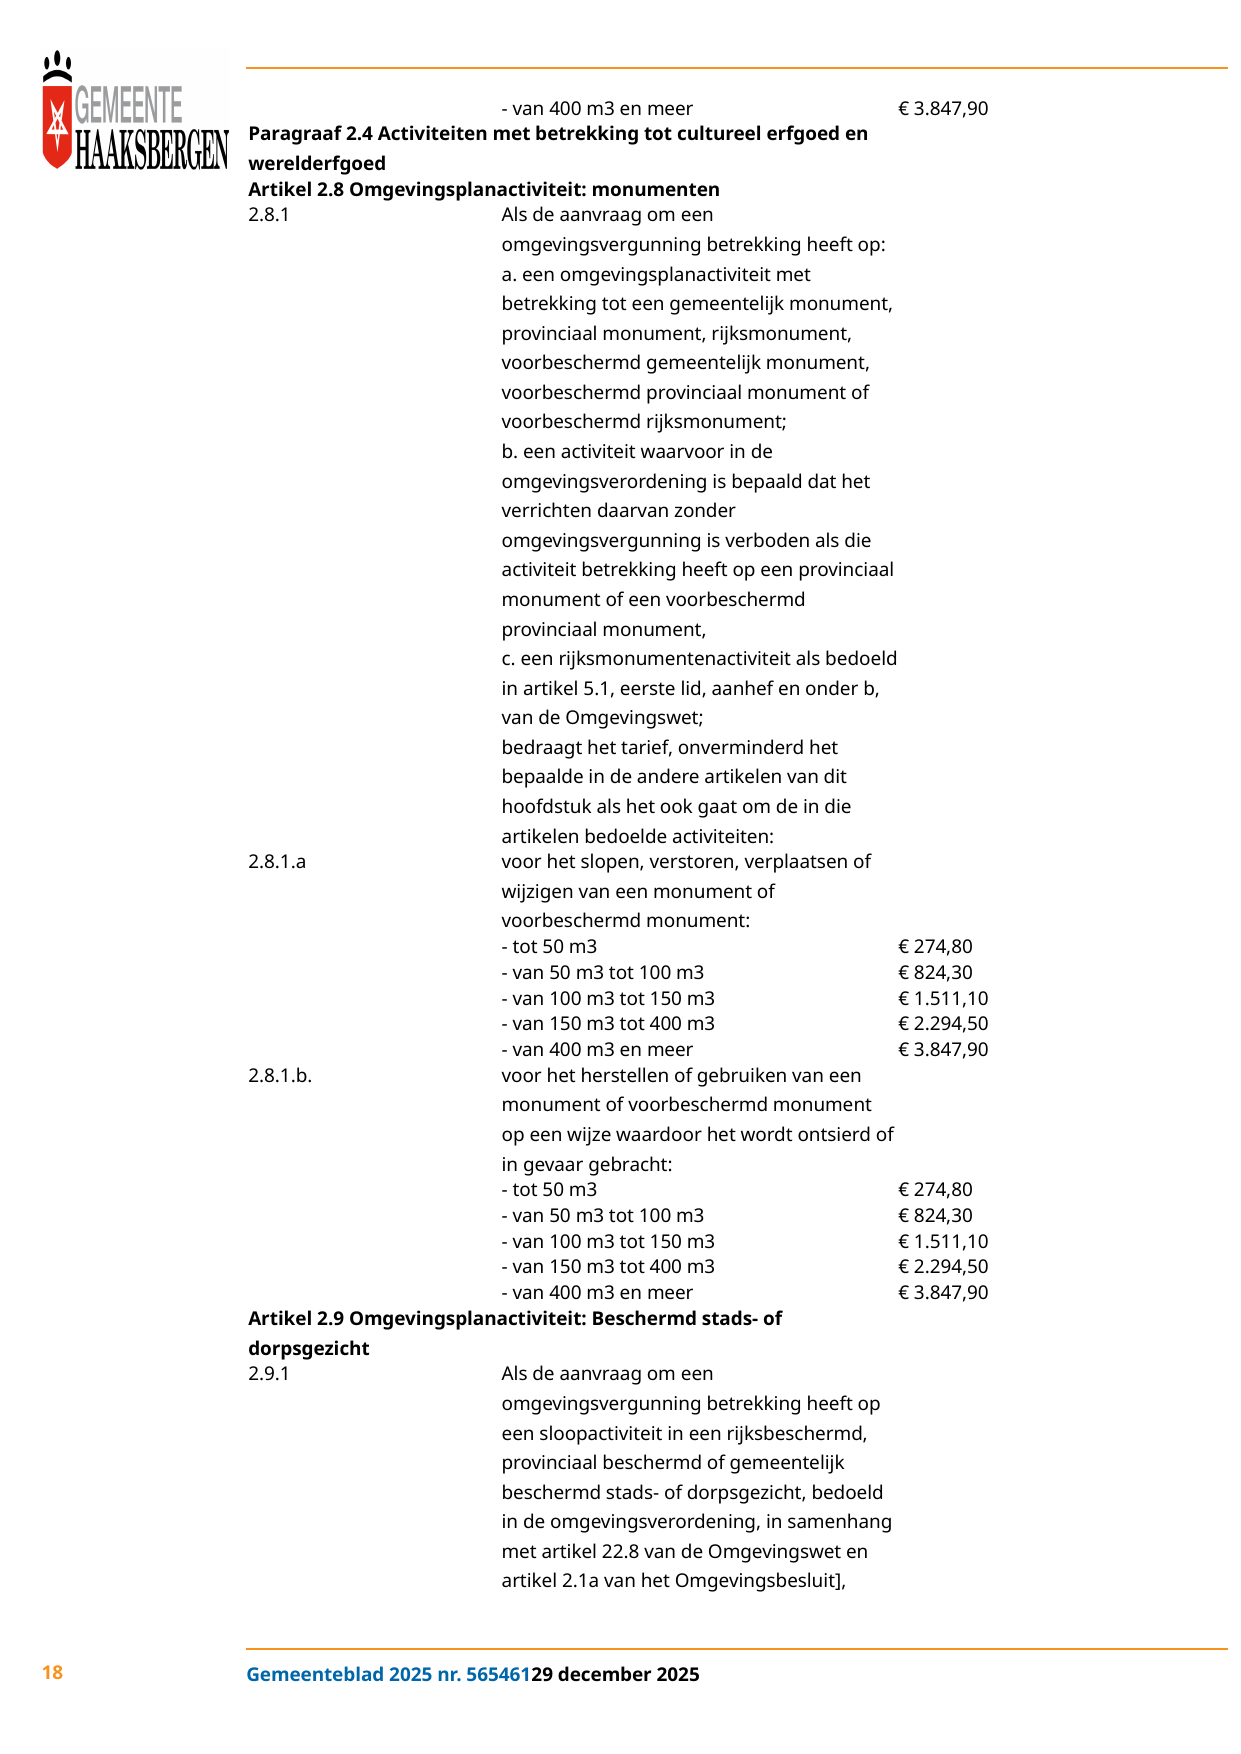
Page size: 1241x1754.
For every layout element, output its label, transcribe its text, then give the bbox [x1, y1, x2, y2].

table_cell [248, 1177, 501, 1202]
table_cell - van 50 m3 tot 100 m3 [501, 959, 898, 985]
table_cell Paragraaf 2.4 Activiteiten met betrekking tot cultureel erfgoed en werelderfgoed [248, 121, 898, 176]
table_cell [248, 1202, 501, 1228]
table_cell [248, 959, 501, 985]
table_cell Als de aanvraag om een omgevingsvergunning betrekking heeft op een sloopactiviteit in een rijksbeschermd, provinciaal beschermd of gemeentelijk beschermd stads- of dorpsgezicht, bedoeld in de omgevingsverordening, in samenhang met artikel 22.8 van de Omgevingswet en artikel 2.1a van het Omgevingsbesluit], [501, 1361, 898, 1593]
table_cell € 274,80 [898, 934, 1152, 959]
table_cell Artikel 2.9 Omgevingsplanactiviteit: Beschermd stads- of dorpsgezicht [248, 1305, 898, 1361]
table_cell € 2.294,50 [898, 1254, 1152, 1279]
table_cell [898, 1361, 1152, 1593]
table_cell voor het slopen, verstoren, verplaatsen of wijzigen van een monument of voorbeschermd monument: [501, 849, 898, 933]
table_cell € 3.847,90 [898, 95, 1152, 121]
table_cell [248, 934, 501, 959]
table_cell [898, 121, 1152, 176]
table_cell [898, 1062, 1152, 1177]
table_cell - van 400 m3 en meer [501, 95, 898, 121]
table_cell [248, 95, 501, 121]
table_cell € 824,30 [898, 959, 1152, 985]
table_cell - tot 50 m3 [501, 934, 898, 959]
table_cell - van 100 m3 tot 150 m3 [501, 985, 898, 1011]
table_cell [248, 1280, 501, 1305]
table_cell 2.8.1 [248, 202, 501, 848]
table_cell - van 400 m3 en meer [501, 1280, 898, 1305]
table_cell 2.8.1.b. [248, 1062, 501, 1177]
table_cell - van 50 m3 tot 100 m3 [501, 1202, 898, 1228]
table_cell [898, 176, 1152, 202]
table_cell [248, 1228, 501, 1254]
table_cell - van 150 m3 tot 400 m3 [501, 1254, 898, 1279]
table_cell € 824,30 [898, 1202, 1152, 1228]
table_cell [248, 1011, 501, 1036]
table_cell € 2.294,50 [898, 1011, 1152, 1036]
table_cell € 3.847,90 [898, 1036, 1152, 1062]
table_cell [248, 1254, 501, 1279]
table_cell - tot 50 m3 [501, 1177, 898, 1202]
table_cell € 3.847,90 [898, 1280, 1152, 1305]
table_cell Als de aanvraag om een omgevingsvergunning betrekking heeft op: a. een omgevingsplanactiviteit met betrekking tot een gemeentelijk monument, provinciaal monument, rijksmonument, voorbeschermd gemeentelijk monument, voorbeschermd provinciaal monument of voorbeschermd rijksmonument; b. een activiteit waarvoor in de omgevingsverordening is bepaald dat het verrichten daarvan zonder omgevingsvergunning is verboden als die activiteit betrekking heeft op een provinciaal monument of een voorbeschermd provinciaal monument, c. een rijksmonumentenactiviteit als bedoeld in artikel 5.1, eerste lid, aanhef en onder b, van de Omgevingswet; bedraagt het tarief, onverminderd het bepaalde in de andere artikelen van dit hoofdstuk als het ook gaat om de in die artikelen bedoelde activiteiten: [501, 202, 898, 848]
table_cell - van 400 m3 en meer [501, 1036, 898, 1062]
table_cell € 1.511,10 [898, 1228, 1152, 1254]
table_cell 2.9.1 [248, 1361, 501, 1593]
table_cell - van 100 m3 tot 150 m3 [501, 1228, 898, 1254]
picture [41, 47, 231, 172]
table_cell € 274,80 [898, 1177, 1152, 1202]
table_cell [248, 1036, 501, 1062]
table_cell 2.8.1.a [248, 849, 501, 933]
table_cell € 1.511,10 [898, 985, 1152, 1011]
table_cell [898, 202, 1152, 848]
table_cell [898, 849, 1152, 933]
table_cell Artikel 2.8 Omgevingsplanactiviteit: monumenten [248, 176, 898, 202]
table_cell [248, 985, 501, 1011]
table_cell [898, 1305, 1152, 1361]
table_cell - van 150 m3 tot 400 m3 [501, 1011, 898, 1036]
table_cell voor het herstellen of gebruiken van een monument of voorbeschermd monument op een wijze waardoor het wordt ontsierd of in gevaar gebracht: [501, 1062, 898, 1177]
